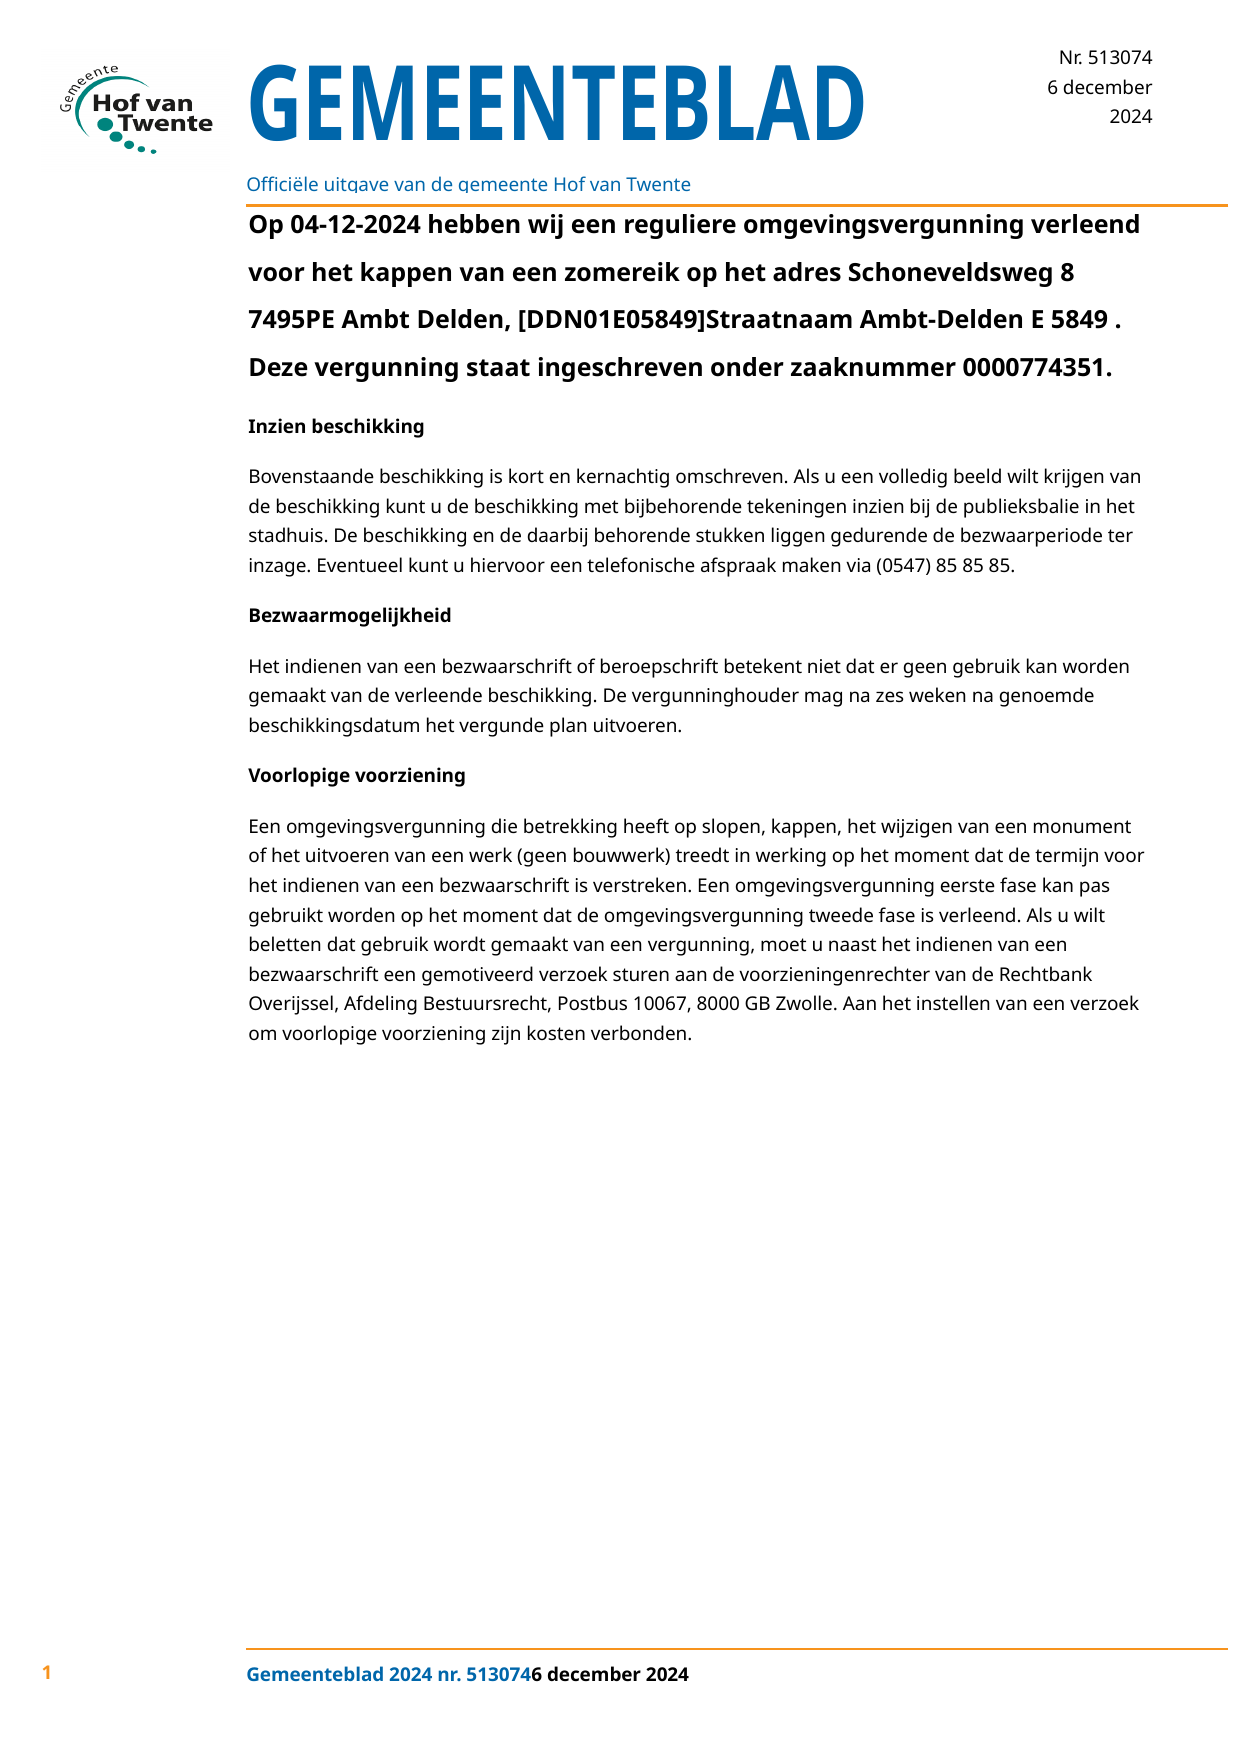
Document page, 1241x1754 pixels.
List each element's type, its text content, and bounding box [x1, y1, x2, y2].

text Voorlopige voorziening [248, 763, 1152, 788]
text Een omgevingsvergunning die betrekking heeft op slopen, kappen, het wijzigen van een monument of het uitvoeren van een werk (geen bouwwerk) treedt in werking op het moment dat de termijn voor het indienen van een bezwaarschrift is verstreken. Een omgevingsvergunning eerste fase kan pas gebruikt worden op het moment dat de omgevingsvergunning tweede fase is verleend. Als u wilt beletten dat gebruik wordt gemaakt van een vergunning, moet u naast het indienen van een bezwaarschrift een gemotiveerd verzoek sturen aan de voorzieningenrechter van de Rechtbank Overijssel, Afdeling Bestuursrecht, Postbus 10067, 8000 GB Zwolle. Aan het instellen van een verzoek om voorlopige voorziening zijn kosten verbonden. [248, 813, 1152, 1046]
text Bezwaarmogelijkheid [248, 603, 1152, 628]
text Bovenstaande beschikking is kort en kernachtig omschreven. Als u een volledig beeld wilt krijgen van de beschikking kunt u de beschikking met bijbehorende tekeningen inzien bij de publieksbalie in het stadhuis. De beschikking en de daarbij behorende stukken liggen gedurende de bezwaarperiode ter inzage. Eventueel kunt u hiervoor een telefonische afspraak maken via (0547) 85 85 85. [248, 463, 1152, 578]
text Inzien beschikking [248, 413, 1152, 439]
text Het indienen van een bezwaarschrift of beroepschrift betekent niet dat er geen gebruik kan worden gemaakt van de verleende beschikking. De vergunninghouder mag na zes weken na genoemde beschikkingsdatum het vergunde plan uitvoeren. [248, 653, 1152, 738]
picture [41, 47, 231, 172]
text Op 04-12-2024 hebben wij een reguliere omgevingsvergunning verleend voor het kappen van een zomereik op het adres Schoneveldsweg 8 7495PE Ambt Delden, [DDN01E05849]Straatnaam Ambt-Delden E 5849 . Deze vergunning staat ingeschreven onder zaaknummer 0000774351. [248, 207, 1152, 384]
